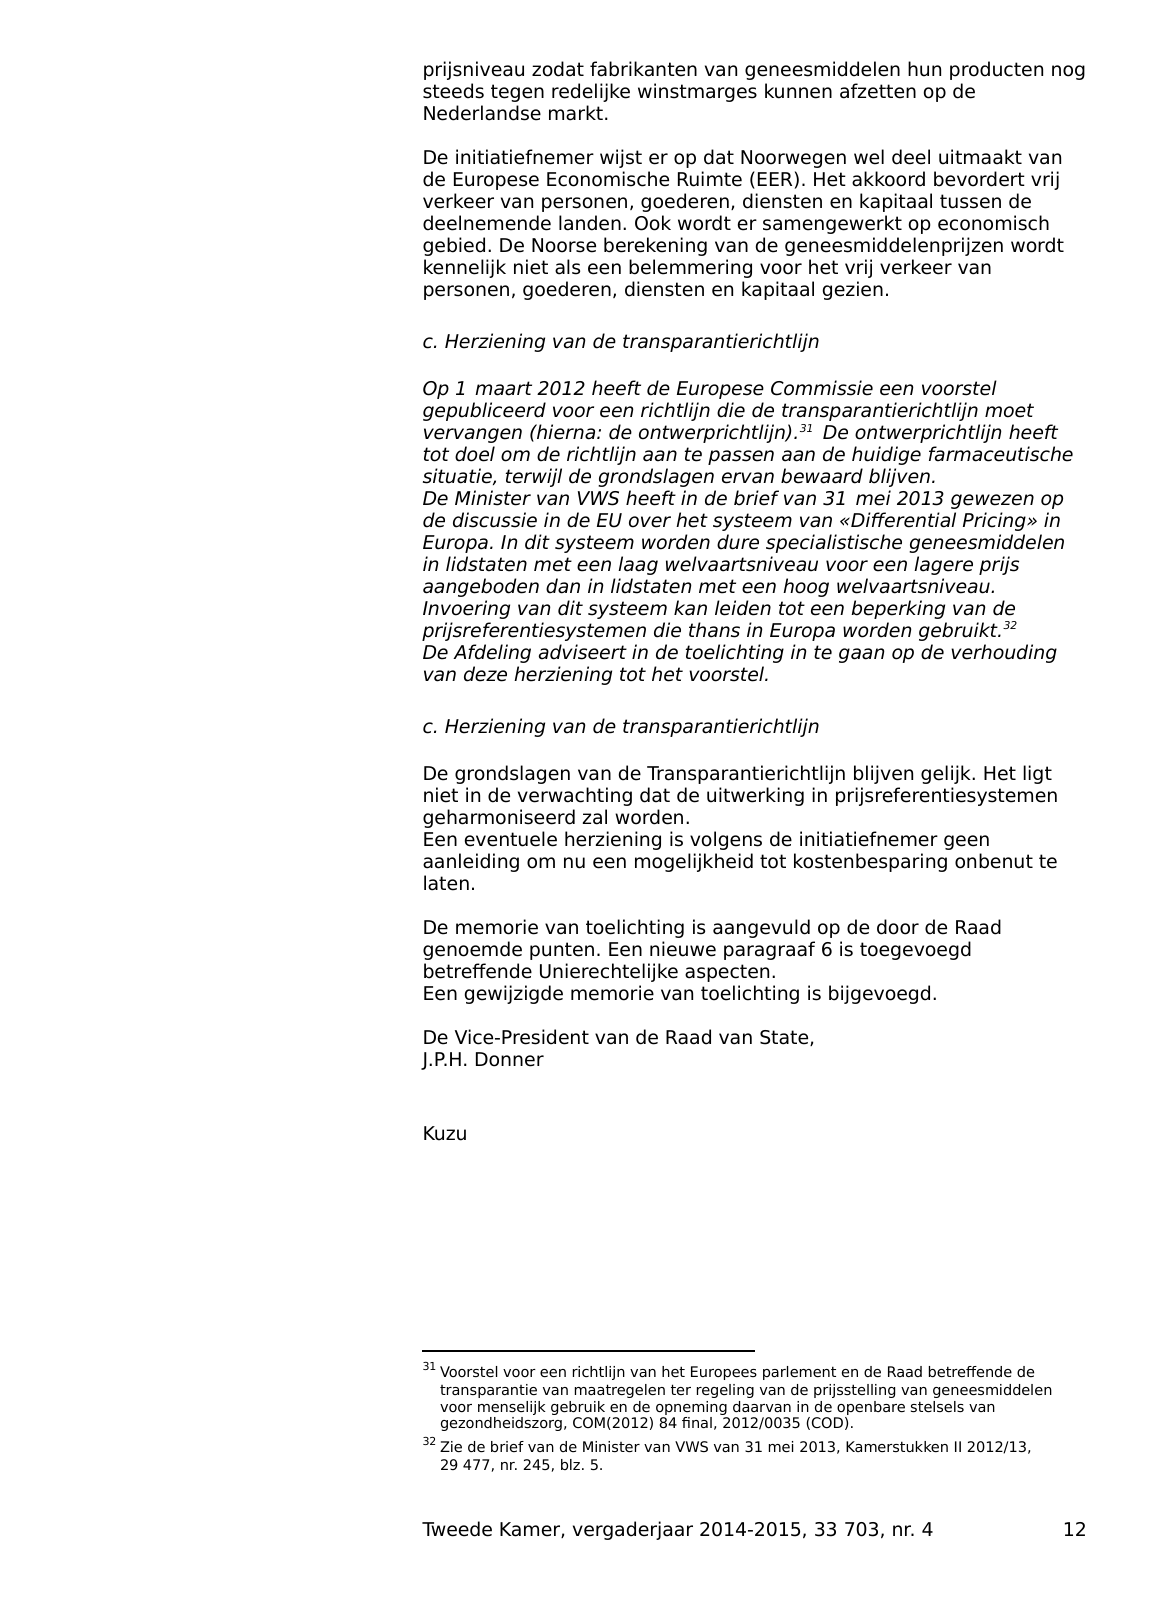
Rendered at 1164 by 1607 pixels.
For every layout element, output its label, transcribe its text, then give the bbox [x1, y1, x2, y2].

subtitle c. Herziening van de transparantierichtlijn [422, 716, 1087, 738]
text De grondslagen van de Transparantierichtlijn blijven gelijk. Het ligt niet in de verwachting dat de uitwerking in prijsreferentiesystemen geharmoniseerd zal worden. [422, 763, 1087, 829]
text De Minister van VWS heeft in de brief van 31 mei 2013 gewezen op de discussie in de EU over het systeem van «Differential Pricing» in Europa. In dit systeem worden dure specialistische geneesmiddelen in lidstaten met een laag welvaartsniveau voor een lagere prijs aangeboden dan in lidstaten met een hoog welvaartsniveau. Invoering van dit systeem kan leiden tot een beperking van de prijsreferentiesystemen die thans in Europa worden gebruikt. [422, 488, 1087, 642]
text De memorie van toelichting is aangevuld op de door de Raad genoemde punten. Een nieuwe paragraaf 6 is toegevoegd betreffende Unierechtelijke aspecten. [422, 917, 1087, 983]
text Een gewijzigde memorie van toelichting is bijgevoegd. [422, 983, 1087, 1005]
text Zie de brief van de Minister van VWS van 31 mei 2013, Kamerstukken II 2012/13, 29 477, nr. 245, blz. 5. [422, 1435, 1087, 1474]
text J.P.H. Donner [422, 1049, 1087, 1071]
text Kuzu [422, 1101, 1087, 1145]
text De Afdeling adviseert in de toelichting in te gaan op de verhouding van deze herziening tot het voorstel. [422, 642, 1087, 686]
text De initiatiefnemer wijst er op dat Noorwegen wel deel uitmaakt van de Europese Economische Ruimte (EER). Het akkoord bevordert vrij verkeer van personen, goederen, diensten en kapitaal tussen de deelnemende landen. Ook wordt er samengewerkt op economisch gebied. De Noorse berekening van de geneesmiddelenprijzen wordt kennelijk niet als een belemmering voor het vrij verkeer van personen, goederen, diensten en kapitaal gezien. [422, 147, 1087, 301]
text prijsniveau zodat fabrikanten van geneesmiddelen hun producten nog steeds tegen redelijke winstmarges kunnen afzetten op de Nederlandse markt. [422, 59, 1087, 125]
text Op 1 maart 2012 heeft de Europese Commissie een voorstel gepubliceerd voor een richtlijn die de transparantierichtlijn moet vervangen (hierna: de ontwerprichtlijn). De ontwerprichtlijn heeft tot doel om de richtlijn aan te passen aan de huidige farmaceutische situatie, terwijl de grondslagen ervan bewaard blijven. [422, 378, 1087, 488]
text Voorstel voor een richtlijn van het Europees parlement en de Raad betreffende de transparantie van maatregelen ter regeling van de prijsstelling van geneesmiddelen voor menselijk gebruik en de opneming daarvan in de openbare stelsels van gezondheidszorg, COM(2012) 84 final, 2012/0035 (COD). [422, 1360, 1087, 1432]
subtitle c. Herziening van de transparantierichtlijn [422, 331, 1087, 353]
text De Vice-President van de Raad van State, [422, 1027, 1087, 1049]
text Een eventuele herziening is volgens de initiatiefnemer geen aanleiding om nu een mogelijkheid tot kostenbesparing onbenut te laten. [422, 829, 1087, 894]
